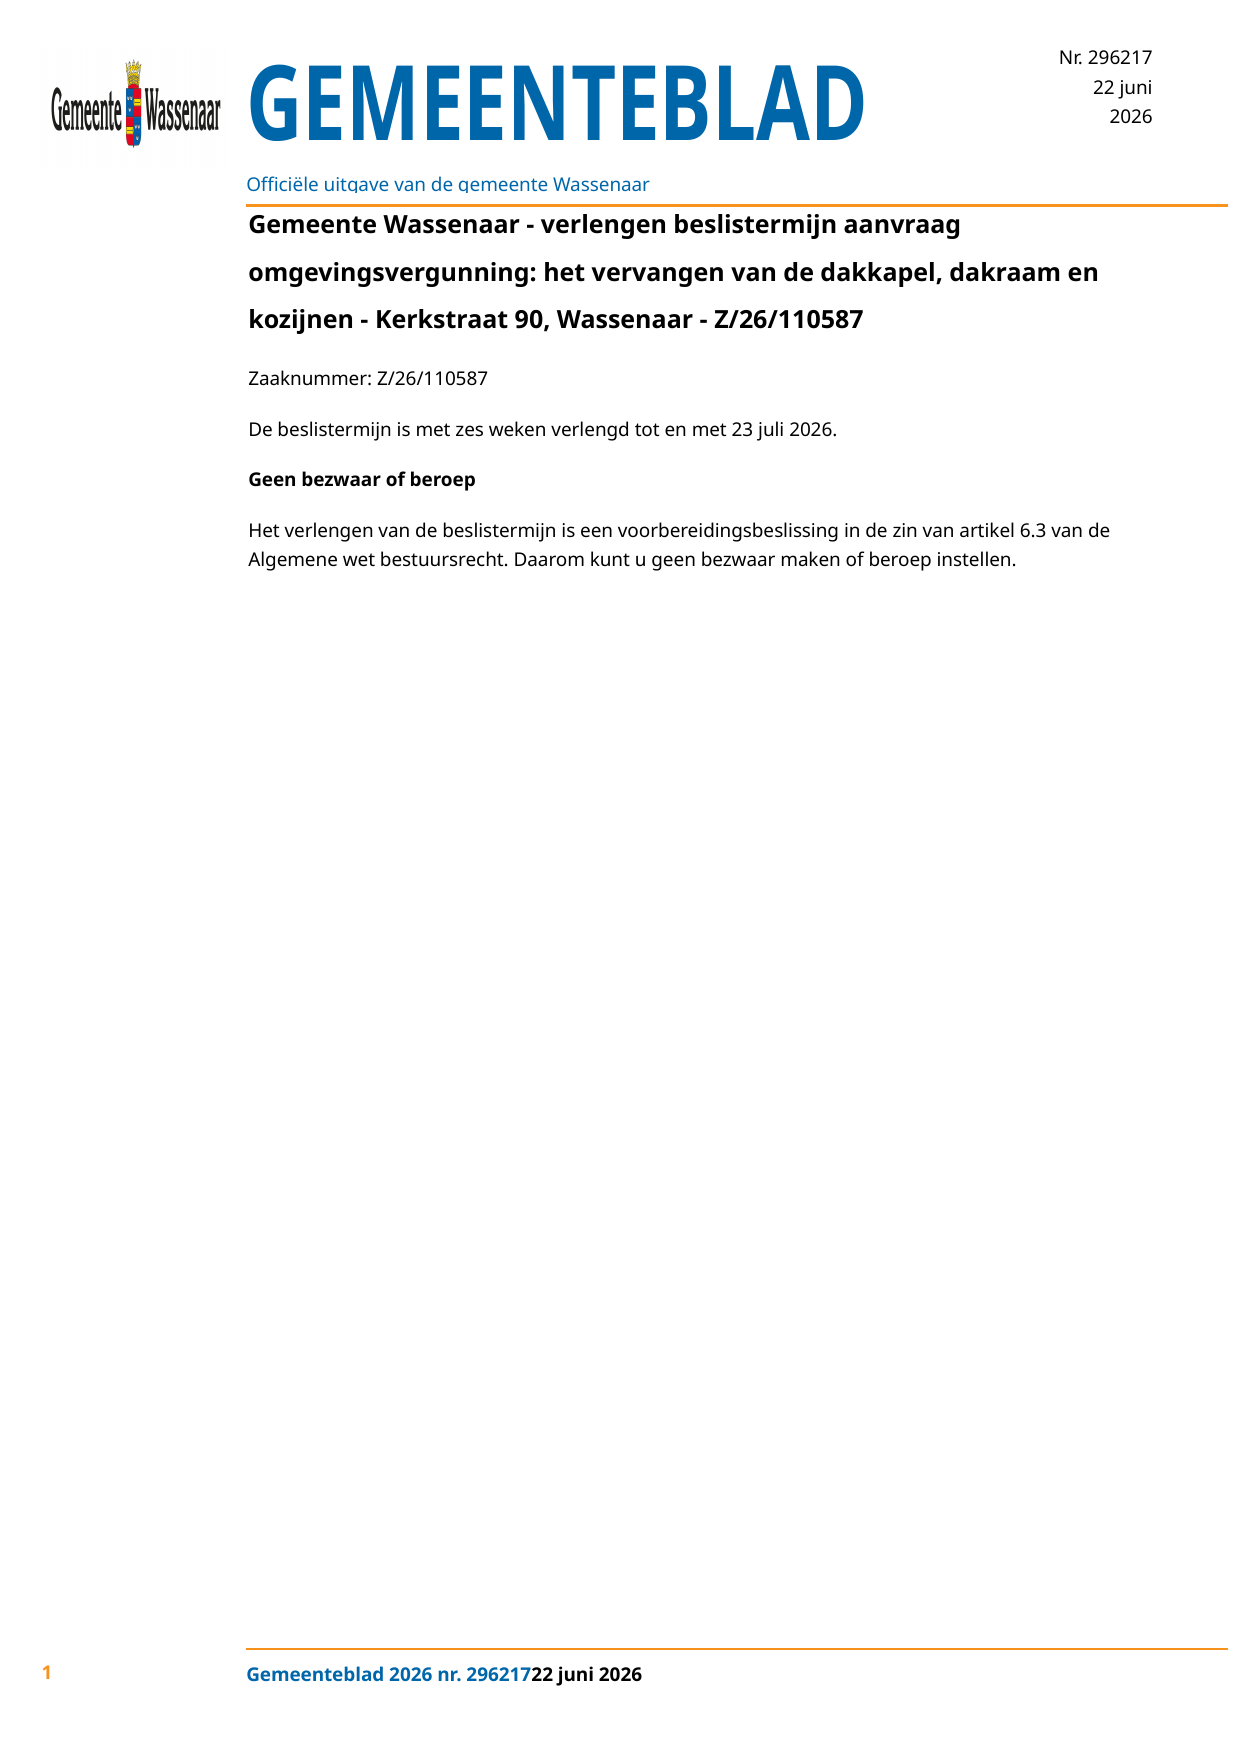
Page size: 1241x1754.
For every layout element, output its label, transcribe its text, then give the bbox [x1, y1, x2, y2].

text Gemeente Wassenaar - verlengen beslistermijn aanvraag omgevingsvergunning: het vervangen van de dakkapel, dakraam en kozijnen - Kerkstraat 90, Wassenaar - Z/26/110587 [248, 207, 1152, 336]
text Het verlengen van de beslistermijn is een voorbereidingsbeslissing in de zin van artikel 6.3 van de Algemene wet bestuursrecht. Daarom kunt u geen bezwaar maken of beroep instellen. [248, 517, 1152, 572]
text Geen bezwaar of beroep [248, 466, 1152, 492]
text De beslistermijn is met zes weken verlengd tot en met 23 juli 2026. [248, 416, 1152, 442]
picture [41, 47, 231, 172]
text Zaaknummer: Z/26/110587 [248, 366, 1152, 391]
